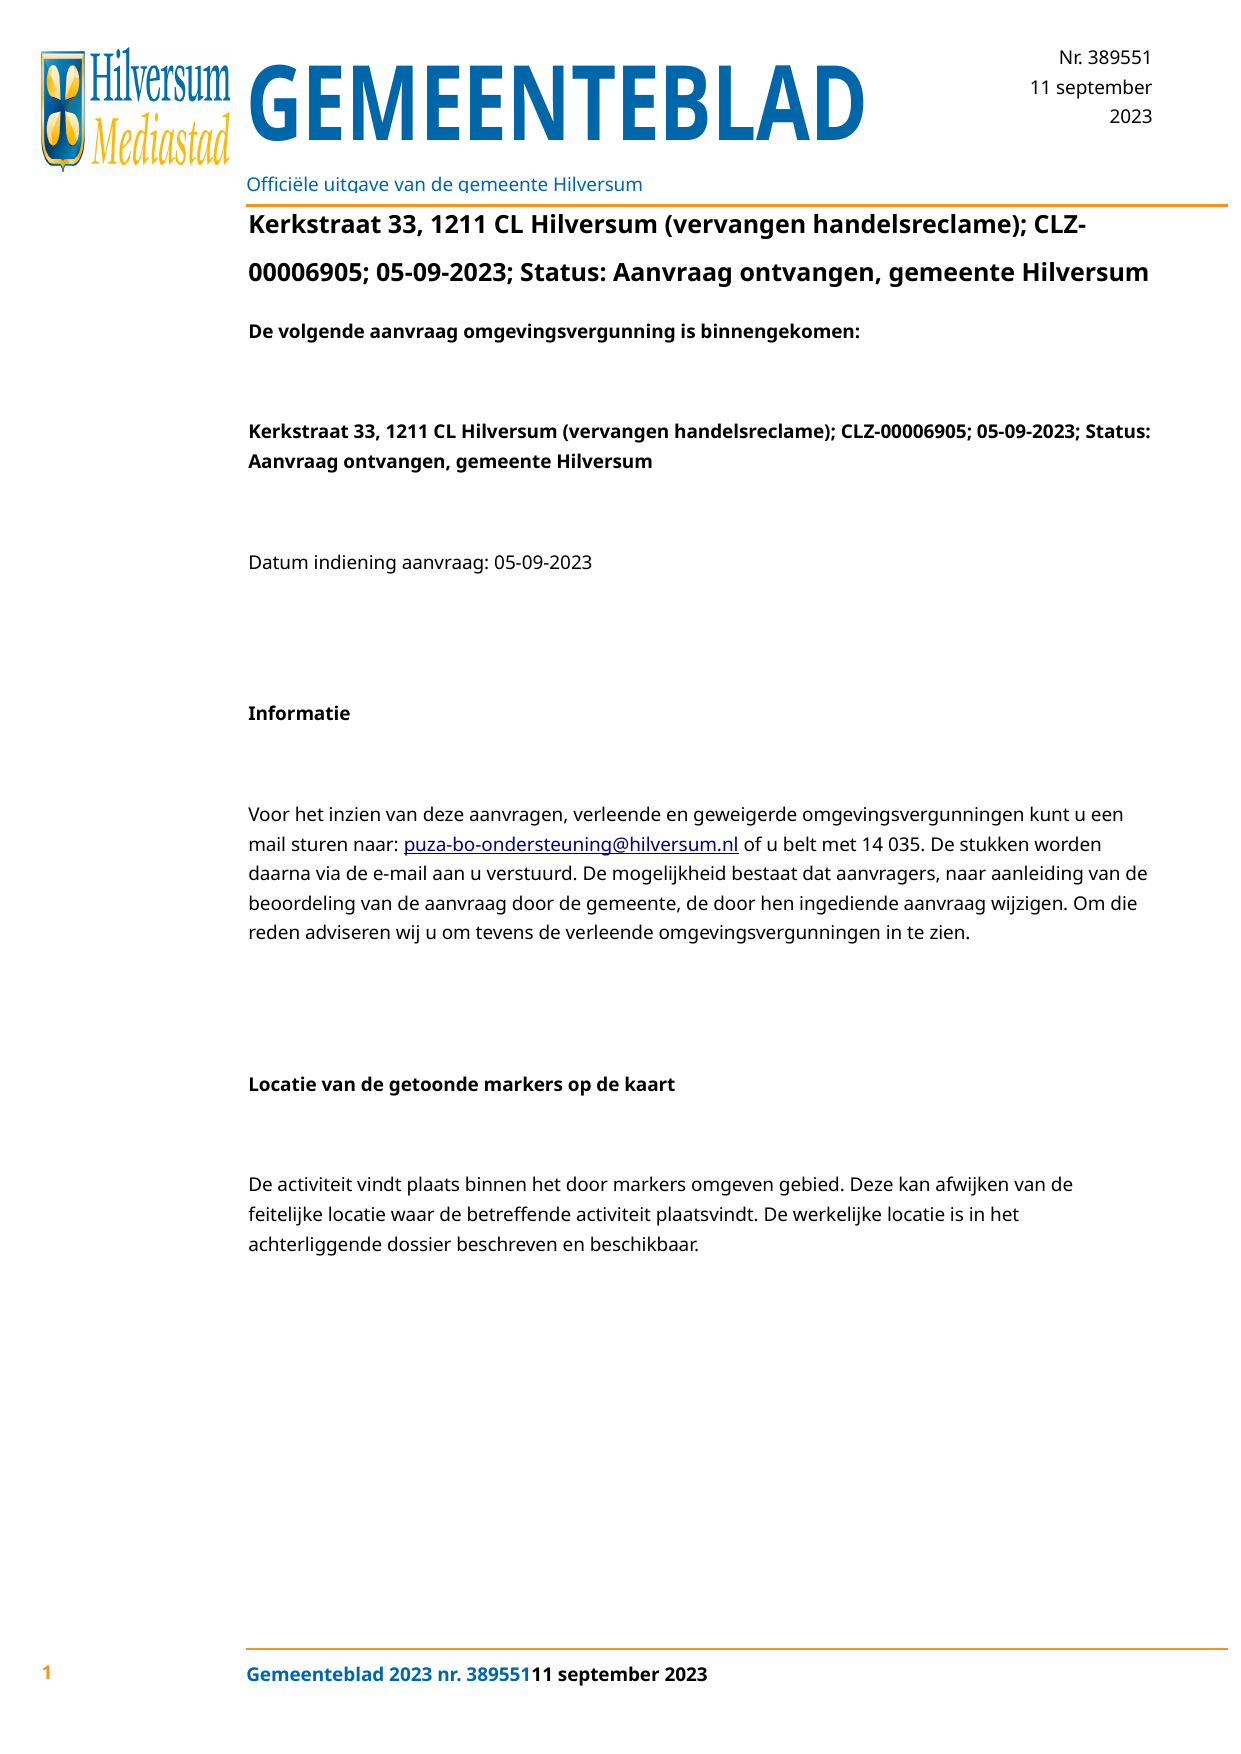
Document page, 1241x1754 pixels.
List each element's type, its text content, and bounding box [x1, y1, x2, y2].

text De activiteit vindt plaats binnen het door markers omgeven gebied. Deze kan afwijken van de feitelijke locatie waar de betreffende activiteit plaatsvindt. De werkelijke locatie is in het achterliggende dossier beschreven en beschikbaar. [248, 1172, 1152, 1257]
text Informatie [248, 700, 1152, 726]
picture [41, 47, 231, 172]
text De volgende aanvraag omgevingsvergunning is binnengekomen: [248, 318, 1152, 344]
text Kerkstraat 33, 1211 CL Hilversum (vervangen handelsreclame); CLZ-00006905; 05-09-2023; Status: Aanvraag ontvangen, gemeente Hilversum [248, 207, 1152, 288]
text Kerkstraat 33, 1211 CL Hilversum (vervangen handelsreclame); CLZ-00006905; 05-09-2023; Status: Aanvraag ontvangen, gemeente Hilversum [248, 419, 1152, 474]
text Locatie van de getoonde markers op de kaart [248, 1071, 1152, 1097]
text Datum indiening aanvraag: 05-09-2023 [248, 549, 1152, 575]
text Voor het inzien van deze aanvragen, verleende en geweigerde omgevingsvergunningen kunt u een mail sturen naar: puza-bo-ondersteuning@hilversum.nl of u belt met 14 035. De stukken worden daarna via de e-mail aan u verstuurd. De mogelijkheid bestaat dat aanvragers, naar aanleiding van de beoordeling van de aanvraag door de gemeente, de door hen ingediende aanvraag wijzigen. Om die reden adviseren wij u om tevens de verleende omgevingsvergunningen in te zien. [248, 801, 1152, 945]
